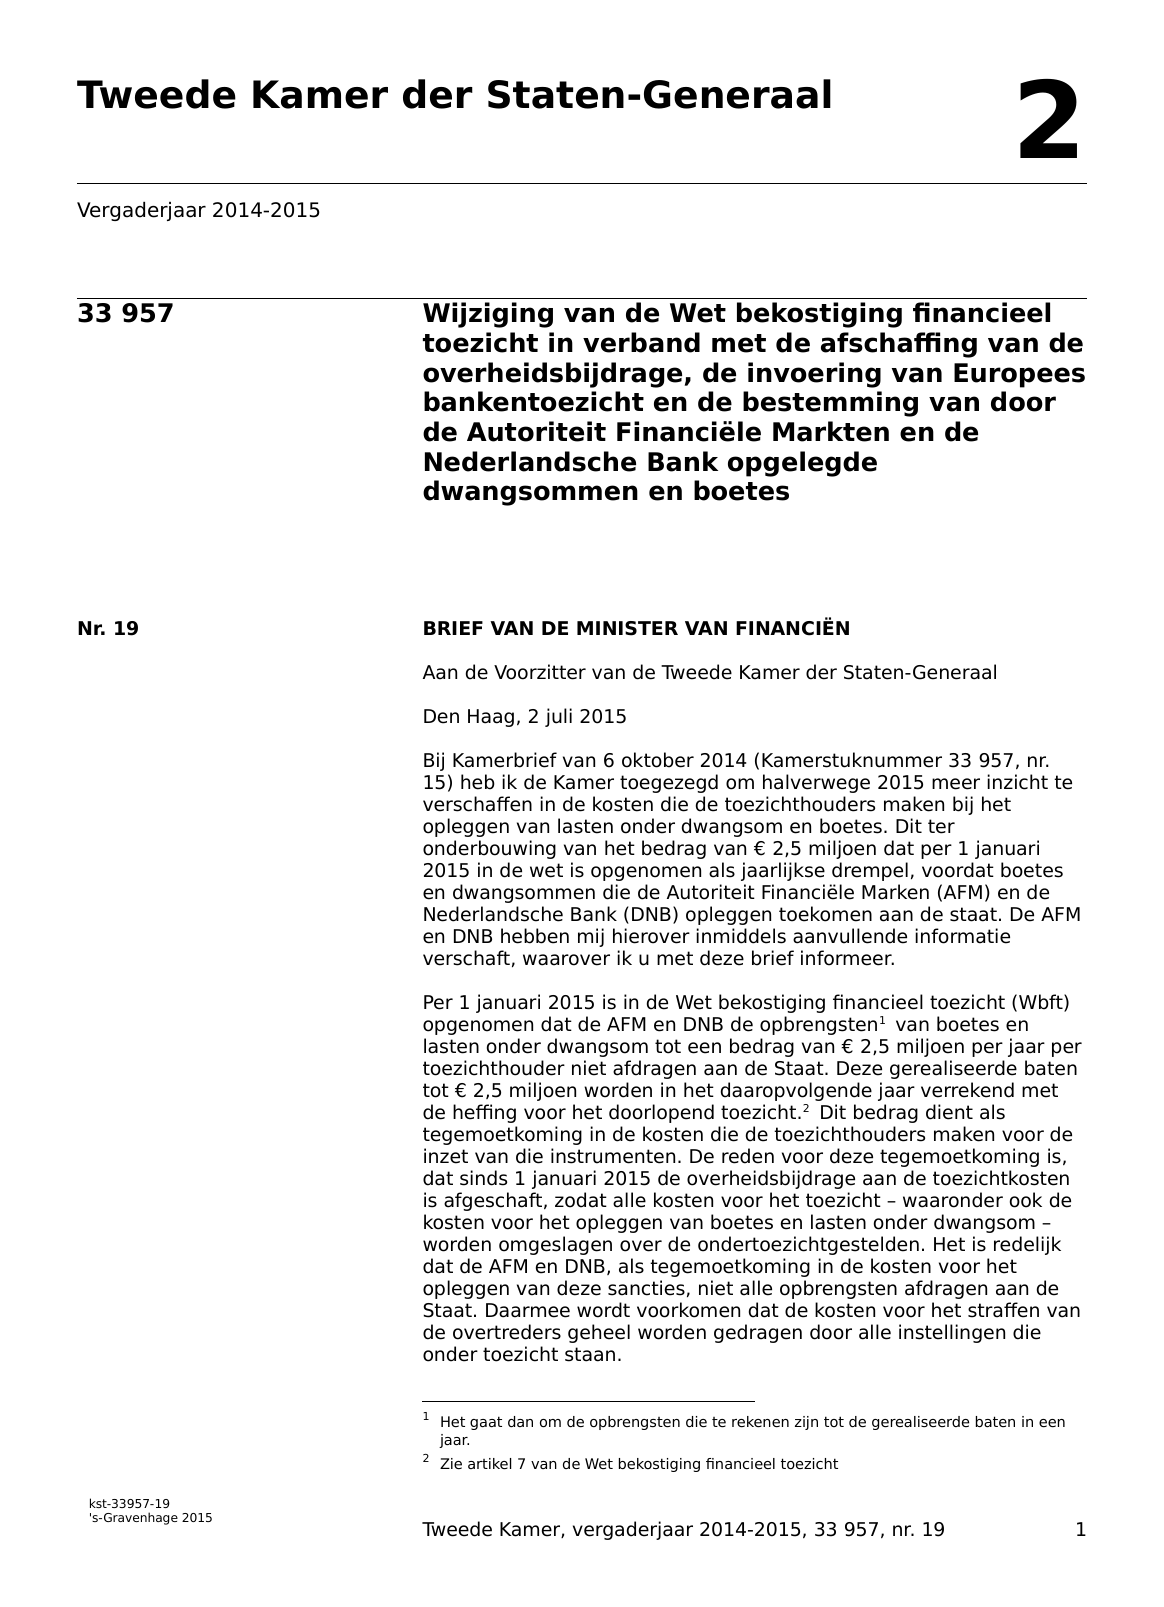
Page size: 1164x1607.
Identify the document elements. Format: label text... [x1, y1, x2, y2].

text 's-Gravenhage 2015 [88, 1511, 323, 1525]
table_header Tweede Kamer der Staten-Generaal [77, 59, 886, 183]
subtitle 33 957 Wijziging van de Wet bekostiging financieel toezicht in verband met de afschaffing van de overheidsbijdrage, de invoering van Europees bankentoezicht en de bestemming van door de Autoriteit Financiële Markten en de Nederlandsche Bank opgelegde dwangsommen en boetes [77, 299, 1087, 507]
text Bij Kamerbrief van 6 oktober 2014 (Kamerstuknummer 33 957, nr. 15) heb ik de Kamer toegezegd om halverwege 2015 meer inzicht te verschaffen in de kosten die de toezichthouders maken bij het opleggen van lasten onder dwangsom en boetes. Dit ter onderbouwing van het bedrag van € 2,5 miljoen dat per 1 januari 2015 in de wet is opgenomen als jaarlijkse drempel, voordat boetes en dwangsommen die de Autoriteit Financiële Marken (AFM) en de Nederlandsche Bank (DNB) opleggen toekomen aan de staat. De AFM en DNB hebben mij hierover inmiddels aanvullende informatie verschaft, waarover ik u met deze brief informeer. [422, 750, 1087, 970]
text Het gaat dan om de opbrengsten die te rekenen zijn tot de gerealiseerde baten in een jaar. [422, 1410, 1087, 1449]
text Den Haag, 2 juli 2015 [422, 706, 1087, 728]
text Per 1 januari 2015 is in de Wet bekostiging financieel toezicht (Wbft) opgenomen dat de AFM en DNB de opbrengsten van boetes en lasten onder dwangsom tot een bedrag van € 2,5 miljoen per jaar per toezichthouder niet afdragen aan de Staat. Deze gerealiseerde baten tot € 2,5 miljoen worden in het daaropvolgende jaar verrekend met de heffing voor het doorlopend toezicht. Dit bedrag dient als tegemoetkoming in de kosten die de toezichthouders maken voor de inzet van die instrumenten. De reden voor deze tegemoetkoming is, dat sinds 1 januari 2015 de overheidsbijdrage aan de toezichtkosten is afgeschaft, zodat alle kosten voor het toezicht – waaronder ook de kosten voor het opleggen van boetes en lasten onder dwangsom – worden omgeslagen over de ondertoezichtgestelden. Het is redelijk dat de AFM en DNB, als tegemoetkoming in de kosten voor het opleggen van deze sancties, niet alle opbrengsten afdragen aan de Staat. Daarmee wordt voorkomen dat de kosten voor het straffen van de overtreders geheel worden gedragen door alle instellingen die onder toezicht staan. [422, 992, 1087, 1366]
subtitle Nr. 19 BRIEF VAN DE MINISTER VAN FINANCIËN [77, 618, 1087, 640]
text Zie artikel 7 van de Wet bekostiging financieel toezicht [422, 1452, 1087, 1474]
text Aan de Voorzitter van de Tweede Kamer der Staten-Generaal [422, 662, 1087, 684]
table_header 2 [886, 59, 1087, 183]
text kst-33957-19 [88, 1497, 323, 1511]
table_cell Vergaderjaar 2014-2015 [77, 184, 1087, 298]
